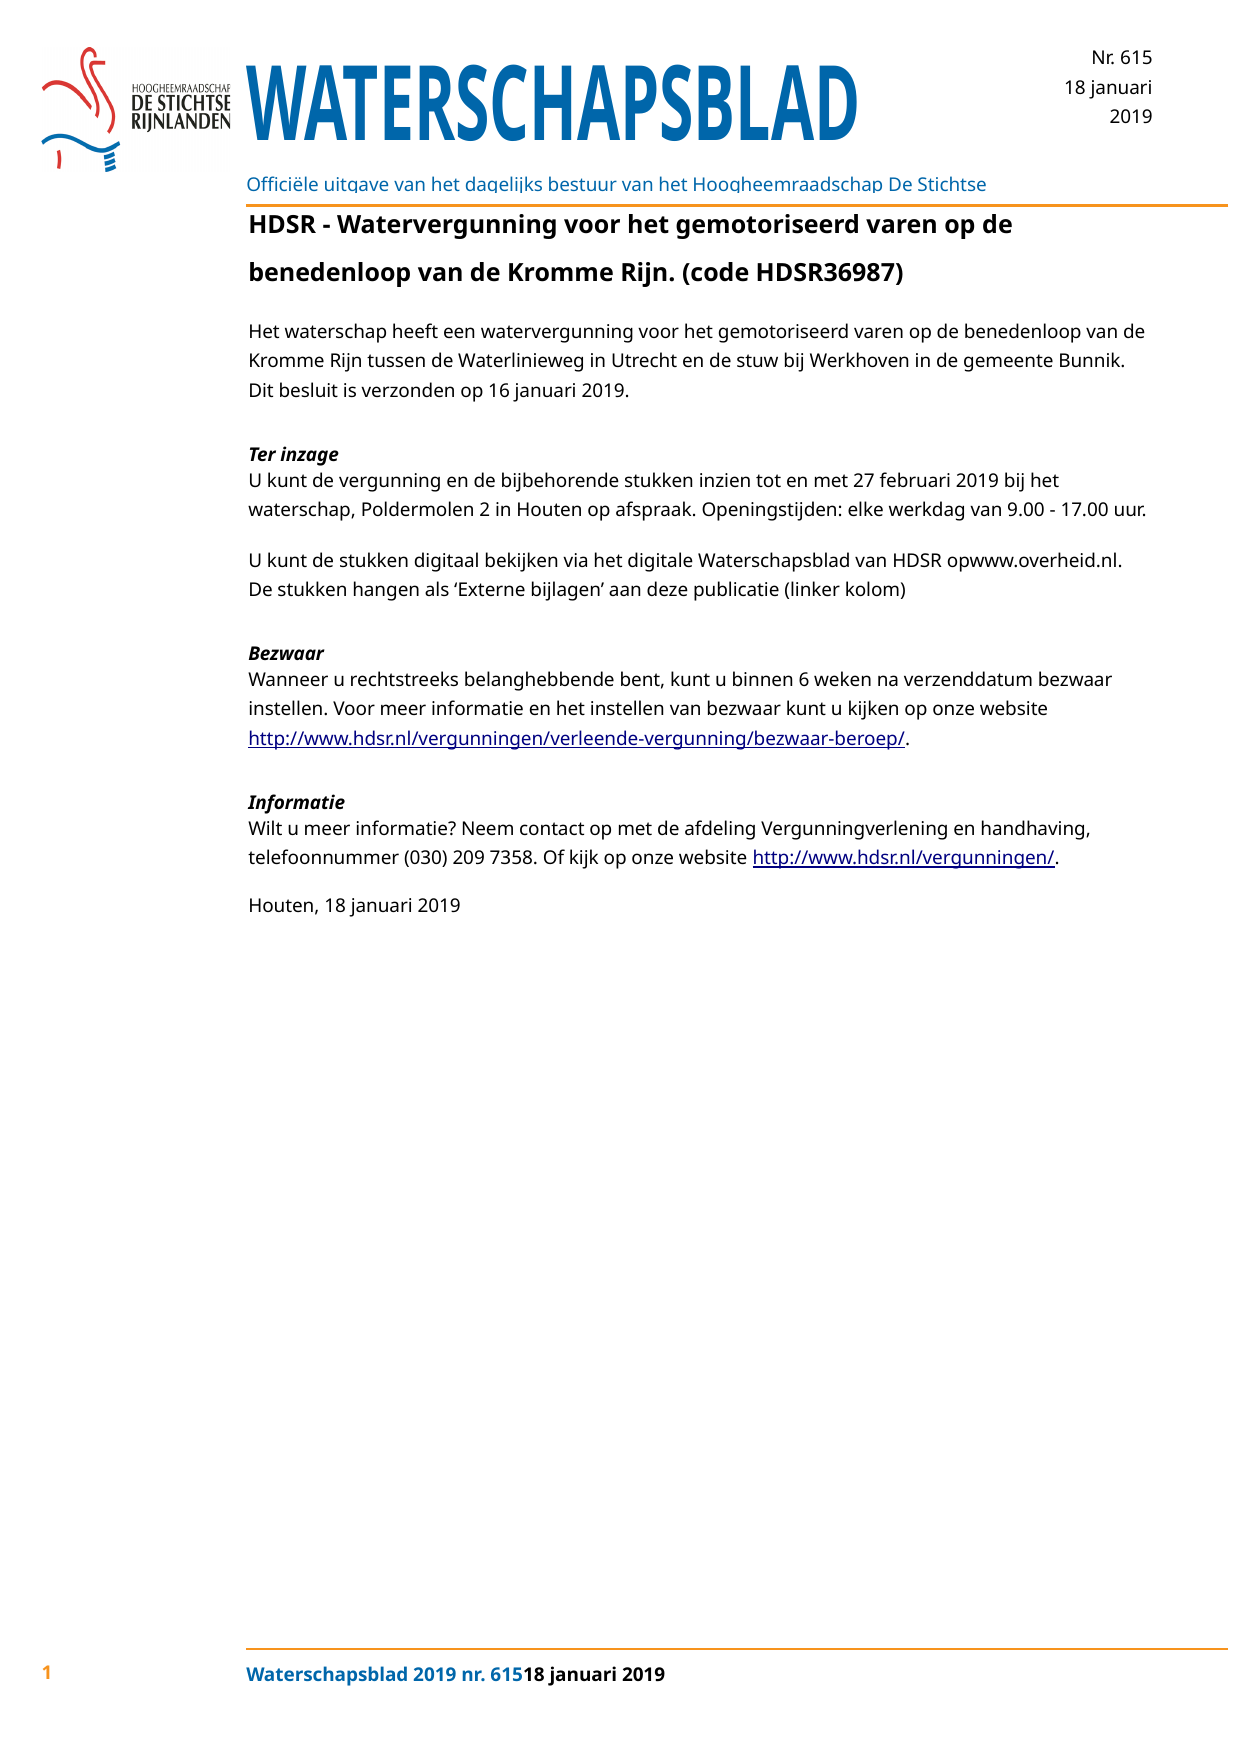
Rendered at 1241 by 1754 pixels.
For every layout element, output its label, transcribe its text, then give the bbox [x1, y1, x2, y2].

text Houten, 18 januari 2019 [248, 892, 1152, 918]
text U kunt de stukken digitaal bekijken via het digitale Waterschapsblad van HDSR opwww.overheid.nl. De stukken hangen als ‘Externe bijlagen’ aan deze publicatie (linker kolom) [248, 547, 1152, 602]
text Wilt u meer informatie? Neem contact op met de afdeling Vergunningverlening en handhaving, telefoonnummer (030) 209 7358. Of kijk op onze website http://www.hdsr.nl/vergunningen/. [248, 815, 1152, 870]
text Informatie [248, 789, 1152, 815]
text Wanneer u rechtstreeks belanghebbende bent, kunt u binnen 6 weken na verzenddatum bezwaar instellen. Voor meer informatie en het instellen van bezwaar kunt u kijken op onze website http://www.hdsr.nl/vergunningen/verleende-vergunning/bezwaar-beroep/. [248, 666, 1152, 751]
picture [41, 47, 231, 172]
text Het waterschap heeft een watervergunning voor het gemotoriseerd varen op de benedenloop van de Kromme Rijn tussen de Waterlinieweg in Utrecht en de stuw bij Werkhoven in de gemeente Bunnik. Dit besluit is verzonden op 16 januari 2019. [248, 318, 1152, 403]
text HDSR - Watervergunning voor het gemotoriseerd varen op de benedenloop van de Kromme Rijn. (code HDSR36987) [248, 207, 1152, 288]
text Ter inzage [248, 441, 1152, 467]
text Bezwaar [248, 640, 1152, 666]
text U kunt de vergunning en de bijbehorende stukken inzien tot en met 27 februari 2019 bij het waterschap, Poldermolen 2 in Houten op afspraak. Openingstijden: elke werkdag van 9.00 - 17.00 uur. [248, 467, 1152, 522]
